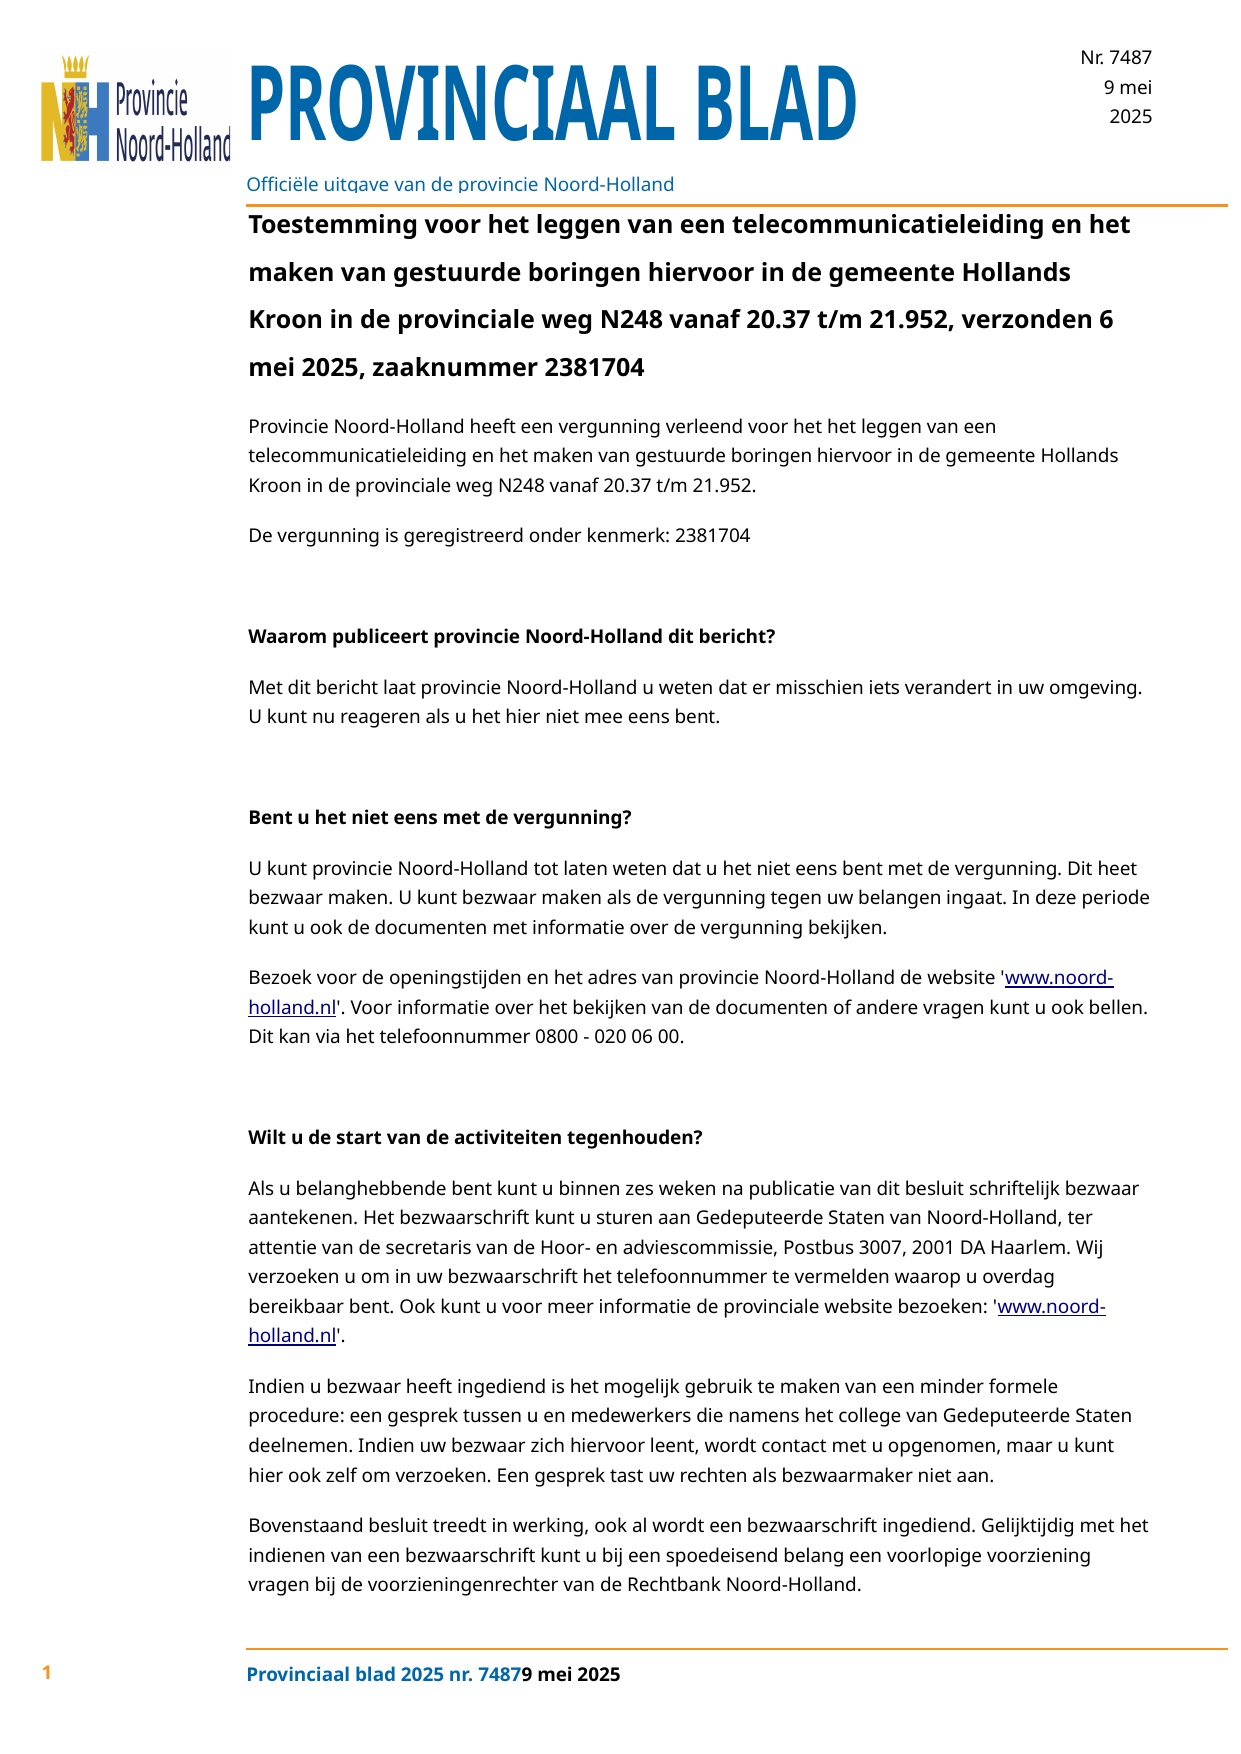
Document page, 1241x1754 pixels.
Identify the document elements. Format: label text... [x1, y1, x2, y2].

text Bovenstaand besluit treedt in werking, ook al wordt een bezwaarschrift ingediend. Gelijktijdig met het indienen van een bezwaarschrift kunt u bij een spoedeisend belang een voorlopige voorziening vragen bij de voorzieningenrechter van de Rechtbank Noord-Holland. [248, 1512, 1152, 1597]
text De vergunning is geregistreerd onder kenmerk: 2381704 [248, 523, 1152, 548]
text Als u belanghebbende bent kunt u binnen zes weken na publicatie van dit besluit schriftelijk bezwaar aantekenen. Het bezwaarschrift kunt u sturen aan Gedeputeerde Staten van Noord-Holland, ter attentie van de secretaris van de Hoor- en adviescommissie, Postbus 3007, 2001 DA Haarlem. Wij verzoeken u om in uw bezwaarschrift het telefoonnummer te vermelden waarop u overdag bereikbaar bent. Ook kunt u voor meer informatie de provinciale website bezoeken: 'www.noord-holland.nl'. [248, 1175, 1152, 1348]
picture [41, 47, 231, 172]
text Toestemming voor het leggen van een telecommunicatieleiding en het maken van gestuurde boringen hiervoor in de gemeente Hollands Kroon in de provinciale weg N248 vanaf 20.37 t/m 21.952, verzonden 6 mei 2025, zaaknummer 2381704 [248, 207, 1152, 384]
text Waarom publiceert provincie Noord-Holland dit bericht? [248, 623, 1152, 649]
text Bent u het niet eens met de vergunning? [248, 804, 1152, 830]
text Bezoek voor de openingstijden en het adres van provincie Noord-Holland de website 'www.noord-holland.nl'. Voor informatie over het bekijken van de documenten of andere vragen kunt u ook bellen. Dit kan via het telefoonnummer 0800 - 020 06 00. [248, 964, 1152, 1049]
text U kunt provincie Noord-Holland tot laten weten dat u het niet eens bent met de vergunning. Dit heet bezwaar maken. U kunt bezwaar maken als de vergunning tegen uw belangen ingaat. In deze periode kunt u ook de documenten met informatie over de vergunning bekijken. [248, 855, 1152, 940]
text Provincie Noord-Holland heeft een vergunning verleend voor het het leggen van een telecommunicatieleiding en het maken van gestuurde boringen hiervoor in de gemeente Hollands Kroon in de provinciale weg N248 vanaf 20.37 t/m 21.952. [248, 413, 1152, 498]
text Wilt u de start van de activiteiten tegenhouden? [248, 1124, 1152, 1150]
text Met dit bericht laat provincie Noord-Holland u weten dat er misschien iets verandert in uw omgeving. U kunt nu reageren als u het hier niet mee eens bent. [248, 674, 1152, 729]
text Indien u bezwaar heeft ingediend is het mogelijk gebruik te maken van een minder formele procedure: een gesprek tussen u en medewerkers die namens het college van Gedeputeerde Staten deelnemen. Indien uw bezwaar zich hiervoor leent, wordt contact met u opgenomen, maar u kunt hier ook zelf om verzoeken. Een gesprek tast uw rechten als bezwaarmaker niet aan. [248, 1373, 1152, 1488]
